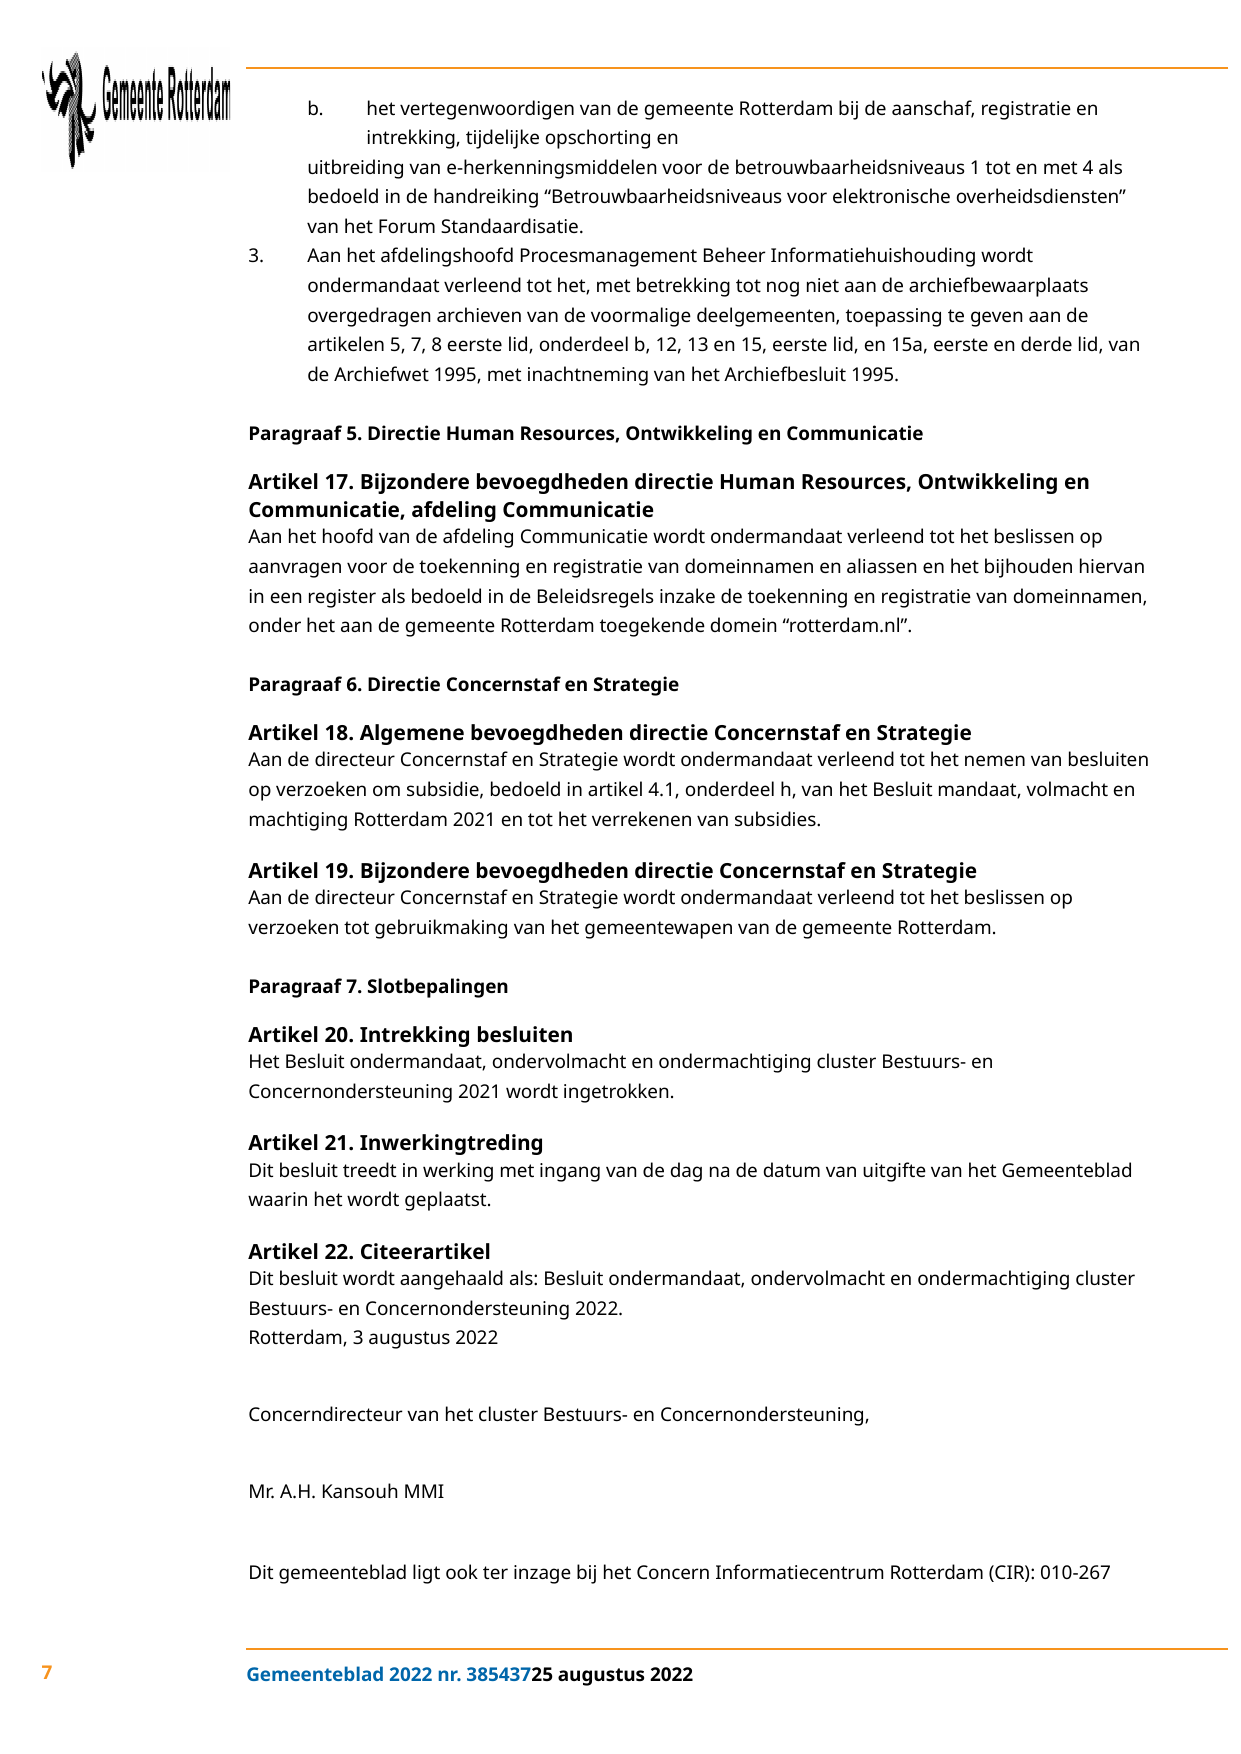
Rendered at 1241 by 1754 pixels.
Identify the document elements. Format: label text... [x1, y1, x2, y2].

text Aan de directeur Concernstaf en Strategie wordt ondermandaat verleend tot het nemen van besluiten op verzoeken om subsidie, bedoeld in artikel 4.1, onderdeel h, van het Besluit mandaat, volmacht en machtiging Rotterdam 2021 en tot het verrekenen van subsidies. [248, 747, 1152, 831]
picture [41, 47, 231, 172]
list Aan het afdelingshoofd Procesmanagement Beheer Informatiehuishouding wordt ondermandaat verleend tot het, met betrekking tot nog niet aan de archiefbewaarplaats overgedragen archieven van de voormalige deelgemeenten, toepassing te geven aan de artikelen 5, 7, 8 eerste lid, onderdeel b, 12, 13 en 15, eerste lid, en 15a, eerste en derde lid, van de Archiefwet 1995, met inachtneming van het Archiefbesluit 1995. [248, 243, 1152, 387]
text Aan het hoofd van de afdeling Communicatie wordt ondermandaat verleend tot het beslissen op aanvragen voor de toekenning en registratie van domeinnamen en aliassen en het bijhouden hiervan in een register als bedoeld in de Beleidsregels inzake de toekenning en registratie van domeinnamen, onder het aan de gemeente Rotterdam toegekende domein “rotterdam.nl”. [248, 524, 1152, 638]
text Artikel 21. Inwerkingtreding [248, 1128, 1152, 1157]
text Artikel 19. Bijzondere bevoegdheden directie Concernstaf en Strategie [248, 856, 1152, 884]
text Dit gemeenteblad ligt ook ter inzage bij het Concern Informatiecentrum Rotterdam (CIR): 010-267 [248, 1559, 1152, 1585]
list het vertegenwoordigen van de gemeente Rotterdam bij de aanschaf, registratie en intrekking, tijdelijke opschorting en [307, 95, 1152, 150]
text Paragraaf 6. Directie Concernstaf en Strategie [248, 672, 1152, 697]
text Artikel 22. Citeerartikel [248, 1237, 1152, 1265]
text Rotterdam, 3 augustus 2022 [248, 1324, 1152, 1350]
text Artikel 17. Bijzondere bevoegdheden directie Human Resources, Ontwikkeling en Communicatie, afdeling Communicatie [248, 467, 1152, 524]
text Paragraaf 7. Slotbepalingen [248, 973, 1152, 999]
text Mr. A.H. Kansouh MMI [248, 1479, 1152, 1504]
text Concerndirecteur van het cluster Bestuurs- en Concernondersteuning, [248, 1402, 1152, 1427]
list uitbreiding van e-herkenningsmiddelen voor de betrouwbaarheidsniveaus 1 tot en met 4 als bedoeld in de handreiking “Betrouwbaarheidsniveaus voor elektronische overheidsdiensten” van het Forum Standaardisatie. [248, 154, 1152, 239]
text Het Besluit ondermandaat, ondervolmacht en ondermachtiging cluster Bestuurs- en Concernondersteuning 2021 wordt ingetrokken. [248, 1048, 1152, 1104]
text Aan de directeur Concernstaf en Strategie wordt ondermandaat verleend tot het beslissen op verzoeken tot gebruikmaking van het gemeentewapen van de gemeente Rotterdam. [248, 884, 1152, 940]
text Dit besluit treedt in werking met ingang van de dag na de datum van uitgifte van het Gemeenteblad waarin het wordt geplaatst. [248, 1157, 1152, 1212]
text Dit besluit wordt aangehaald als: Besluit ondermandaat, ondervolmacht en ondermachtiging cluster Bestuurs- en Concernondersteuning 2022. [248, 1265, 1152, 1321]
text Paragraaf 5. Directie Human Resources, Ontwikkeling en Communicatie [248, 420, 1152, 446]
text Artikel 18. Algemene bevoegdheden directie Concernstaf en Strategie [248, 718, 1152, 747]
text Artikel 20. Intrekking besluiten [248, 1020, 1152, 1048]
